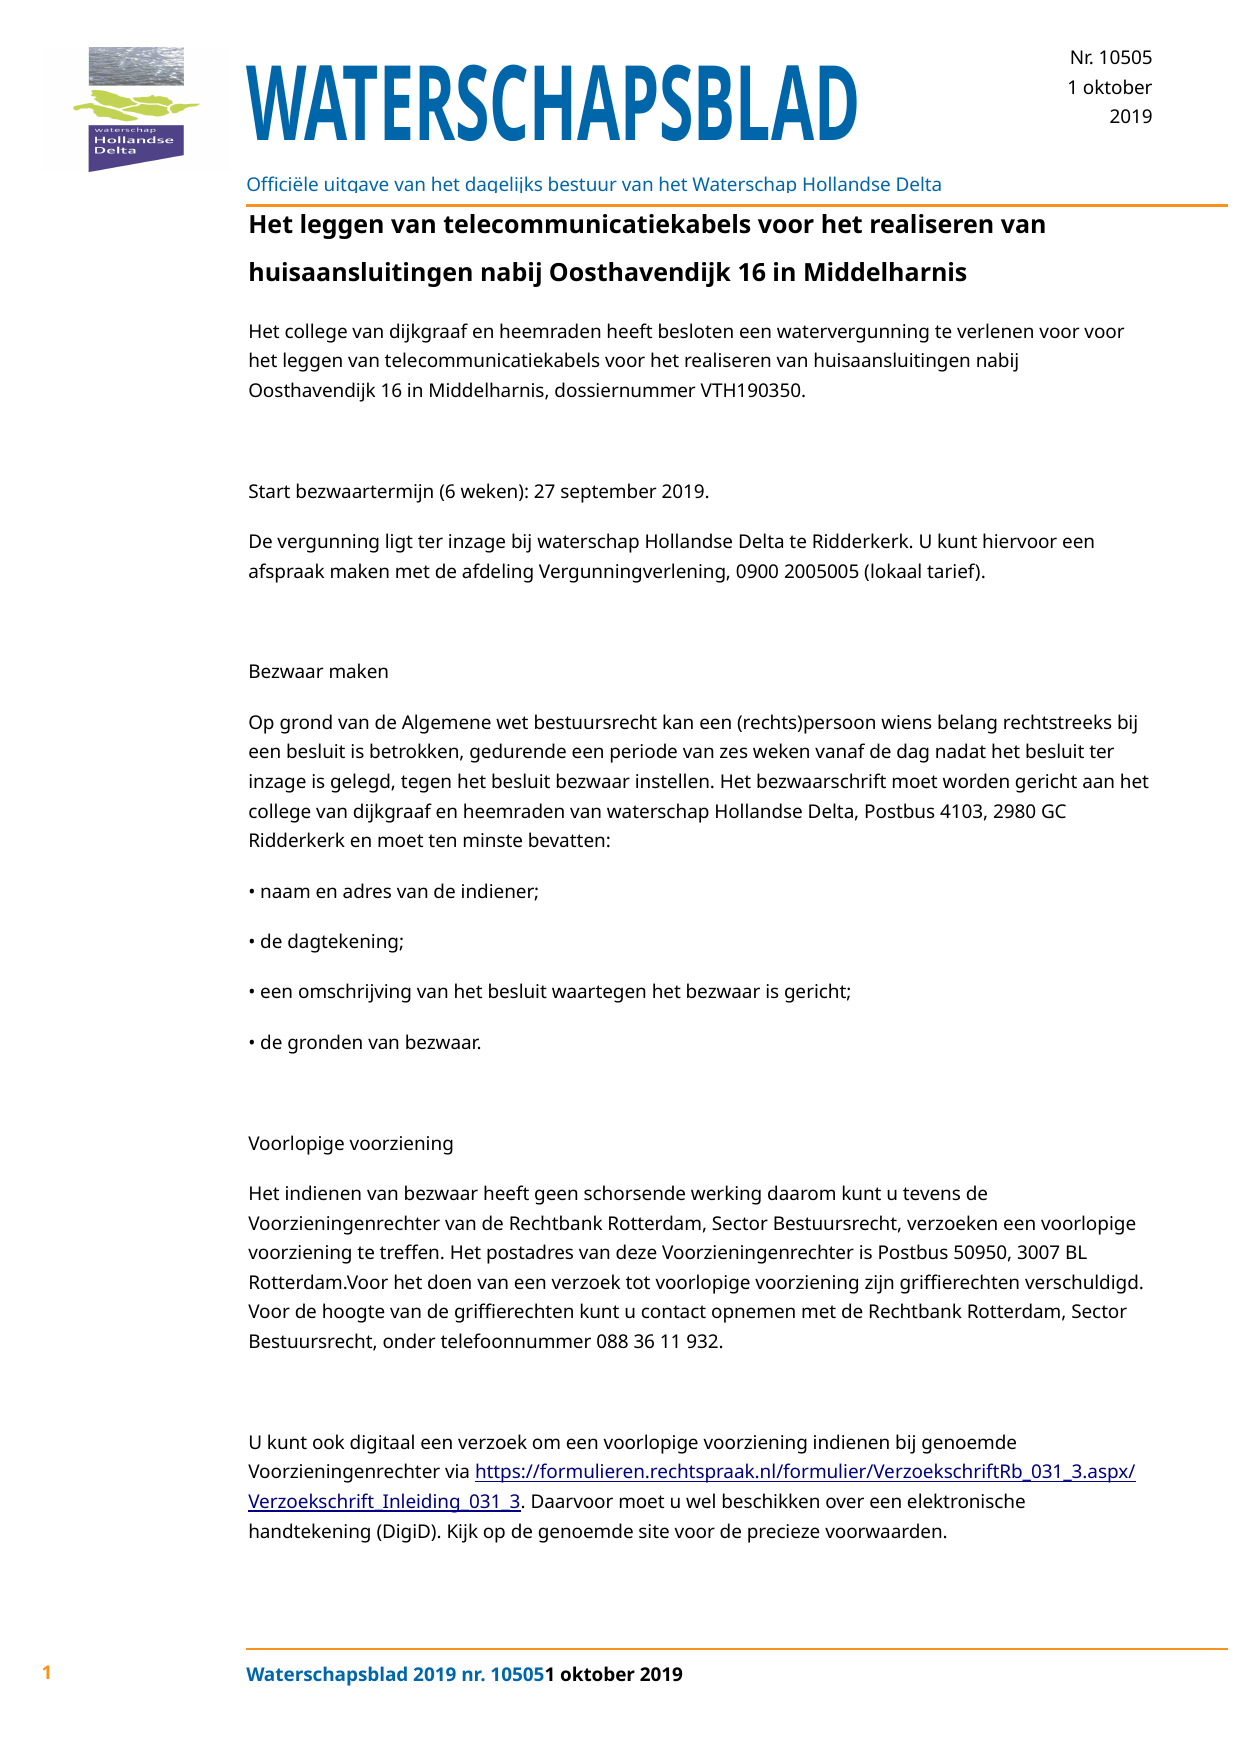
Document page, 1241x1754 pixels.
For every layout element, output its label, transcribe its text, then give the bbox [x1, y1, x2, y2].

text • de gronden van bezwaar. [248, 1029, 1152, 1055]
text Start bezwaartermijn (6 weken): 27 september 2019. [248, 478, 1152, 504]
text • een omschrijving van het besluit waartegen het bezwaar is gericht; [248, 979, 1152, 1004]
text Bezwaar maken [248, 659, 1152, 684]
text Het indienen van bezwaar heeft geen schorsende werking daarom kunt u tevens de Voorzieningenrechter van de Rechtbank Rotterdam, Sector Bestuursrecht, verzoeken een voorlopige voorziening te treffen. Het postadres van deze Voorzieningenrechter is Postbus 50950, 3007 BL Rotterdam.Voor het doen van een verzoek tot voorlopige voorziening zijn griffierechten verschuldigd. Voor de hoogte van de griffierechten kunt u contact opnemen met de Rechtbank Rotterdam, Sector Bestuursrecht, onder telefoonnummer 088 36 11 932. [248, 1180, 1152, 1354]
text • naam en adres van de indiener; [248, 878, 1152, 904]
picture [41, 47, 231, 172]
text De vergunning ligt ter inzage bij waterschap Hollandse Delta te Ridderkerk. U kunt hiervoor een afspraak maken met de afdeling Vergunningverlening, 0900 2005005 (lokaal tarief). [248, 528, 1152, 584]
text Voorlopige voorziening [248, 1130, 1152, 1156]
text • de dagtekening; [248, 928, 1152, 954]
text U kunt ook digitaal een verzoek om een voorlopige voorziening indienen bij genoemde Voorzieningenrechter via https://formulieren.rechtspraak.nl/formulier/VerzoekschriftRb_031_3.aspx/Verzoekschrift_Inleiding_031_3. Daarvoor moet u wel beschikken over een elektronische handtekening (DigiD). Kijk op de genoemde site voor de precieze voorwaarden. [248, 1429, 1152, 1544]
text Het college van dijkgraaf en heemraden heeft besloten een watervergunning te verlenen voor voor het leggen van telecommunicatiekabels voor het realiseren van huisaansluitingen nabij Oosthavendijk 16 in Middelharnis, dossiernummer VTH190350. [248, 318, 1152, 403]
text Het leggen van telecommunicatiekabels voor het realiseren van huisaansluitingen nabij Oosthavendijk 16 in Middelharnis [248, 207, 1152, 288]
text Op grond van de Algemene wet bestuursrecht kan een (rechts)persoon wiens belang rechtstreeks bij een besluit is betrokken, gedurende een periode van zes weken vanaf de dag nadat het besluit ter inzage is gelegd, tegen het besluit bezwaar instellen. Het bezwaarschrift moet worden gericht aan het college van dijkgraaf en heemraden van waterschap Hollandse Delta, Postbus 4103, 2980 GC Ridderkerk en moet ten minste bevatten: [248, 709, 1152, 853]
